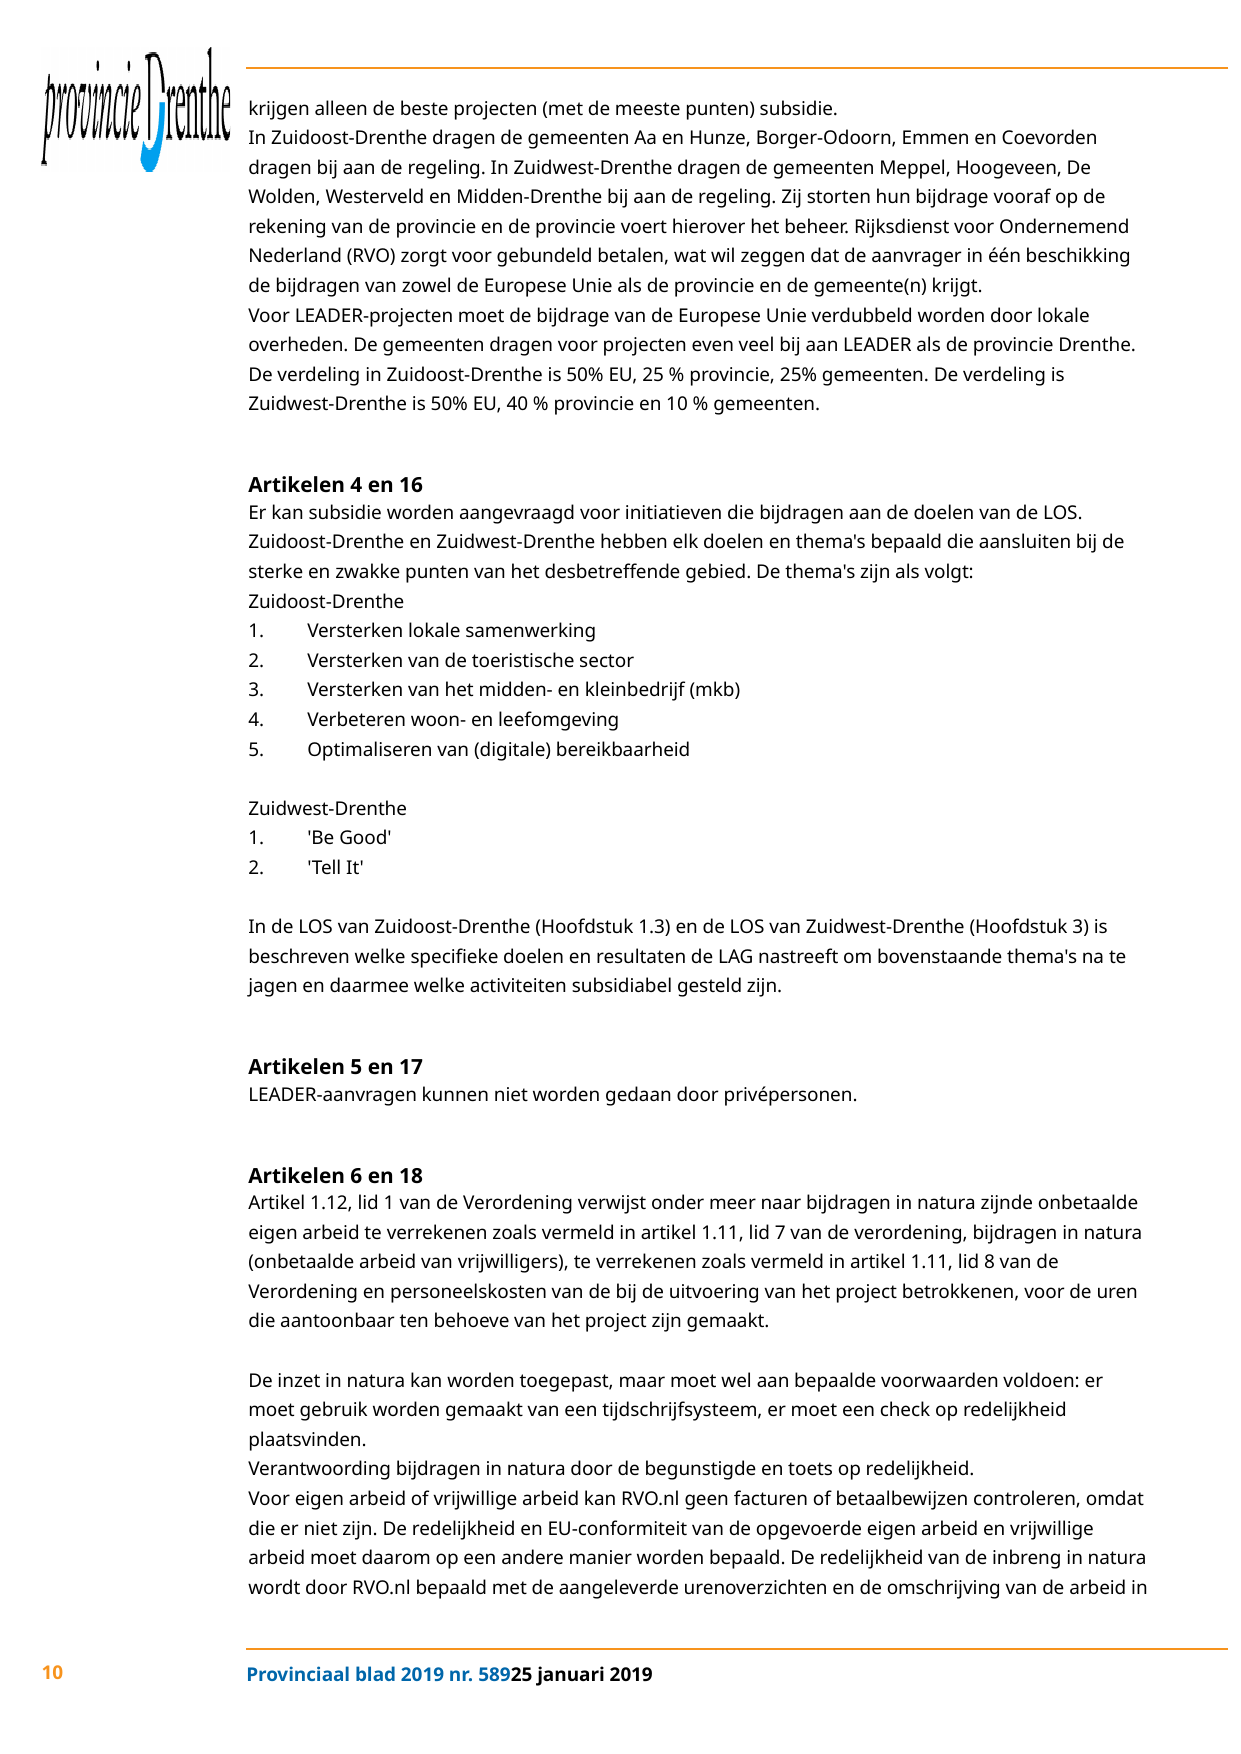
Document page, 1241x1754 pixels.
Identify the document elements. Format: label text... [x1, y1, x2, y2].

text Artikelen 6 en 18 [248, 1161, 1152, 1189]
text krijgen alleen de beste projecten (met de meeste punten) subsidie. [248, 95, 1152, 121]
list Verbeteren woon- en leefomgeving [248, 706, 1152, 732]
picture [41, 47, 231, 172]
text LEADER-aanvragen kunnen niet worden gedaan door privépersonen. [248, 1081, 1152, 1107]
text Voor LEADER-projecten moet de bijdrage van de Europese Unie verdubbeld worden door lokale overheden. De gemeenten dragen voor projecten even veel bij aan LEADER als de provincie Drenthe. De verdeling in Zuidoost-Drenthe is 50% EU, 25 % provincie, 25% gemeenten. De verdeling is Zuidwest-Drenthe is 50% EU, 40 % provincie en 10 % gemeenten. [248, 302, 1152, 416]
text Er kan subsidie worden aangevraagd voor initiatieven die bijdragen aan de doelen van de LOS. Zuidoost-Drenthe en Zuidwest-Drenthe hebben elk doelen en thema's bepaald die aansluiten bij de sterke en zwakke punten van het desbetreffende gebied. De thema's zijn als volgt: [248, 499, 1152, 584]
text Artikelen 5 en 17 [248, 1052, 1152, 1081]
list Optimaliseren van (digitale) bereikbaarheid [248, 736, 1152, 761]
list 'Be Good' [248, 824, 1152, 850]
list 'Tell It' [248, 854, 1152, 880]
text In Zuidoost-Drenthe dragen de gemeenten Aa en Hunze, Borger-Odoorn, Emmen en Coevorden dragen bij aan de regeling. In Zuidwest-Drenthe dragen de gemeenten Meppel, Hoogeveen, De Wolden, Westerveld en Midden-Drenthe bij aan de regeling. Zij storten hun bijdrage vooraf op de rekening van de provincie en de provincie voert hierover het beheer. Rijksdienst voor Ondernemend Nederland (RVO) zorgt voor gebundeld betalen, wat wil zeggen dat de aanvrager in één beschikking de bijdragen van zowel de Europese Unie als de provincie en de gemeente(n) krijgt. [248, 124, 1152, 298]
text Artikel 1.12, lid 1 van de Verordening verwijst onder meer naar bijdragen in natura zijnde onbetaalde eigen arbeid te verrekenen zoals vermeld in artikel 1.11, lid 7 van de verordening, bijdragen in natura (onbetaalde arbeid van vrijwilligers), te verrekenen zoals vermeld in artikel 1.11, lid 8 van de Verordening en personeelskosten van de bij de uitvoering van het project betrokkenen, voor de uren die aantoonbaar ten behoeve van het project zijn gemaakt. [248, 1189, 1152, 1333]
text De inzet in natura kan worden toegepast, maar moet wel aan bepaalde voorwaarden voldoen: er moet gebruik worden gemaakt van een tijdschrijfsysteem, er moet een check op redelijkheid plaatsvinden. [248, 1367, 1152, 1452]
list Versterken van de toeristische sector [248, 647, 1152, 673]
list Versterken van het midden- en kleinbedrijf (mkb) [248, 677, 1152, 702]
text Zuidoost-Drenthe [248, 588, 1152, 613]
text Artikelen 4 en 16 [248, 471, 1152, 499]
list Versterken lokale samenwerking [248, 617, 1152, 643]
text Zuidwest-Drenthe [248, 795, 1152, 821]
text In de LOS van Zuidoost-Drenthe (Hoofdstuk 1.3) en de LOS van Zuidwest-Drenthe (Hoofdstuk 3) is beschreven welke specifieke doelen en resultaten de LAG nastreeft om bovenstaande thema's na te jagen en daarmee welke activiteiten subsidiabel gesteld zijn. [248, 913, 1152, 998]
text Voor eigen arbeid of vrijwillige arbeid kan RVO.nl geen facturen of betaalbewijzen controleren, omdat die er niet zijn. De redelijkheid en EU-conformiteit van de opgevoerde eigen arbeid en vrijwillige arbeid moet daarom op een andere manier worden bepaald. De redelijkheid van de inbreng in natura wordt door RVO.nl bepaald met de aangeleverde urenoverzichten en de omschrijving van de arbeid in [248, 1485, 1152, 1599]
text Verantwoording bijdragen in natura door de begunstigde en toets op redelijkheid. [248, 1456, 1152, 1481]
